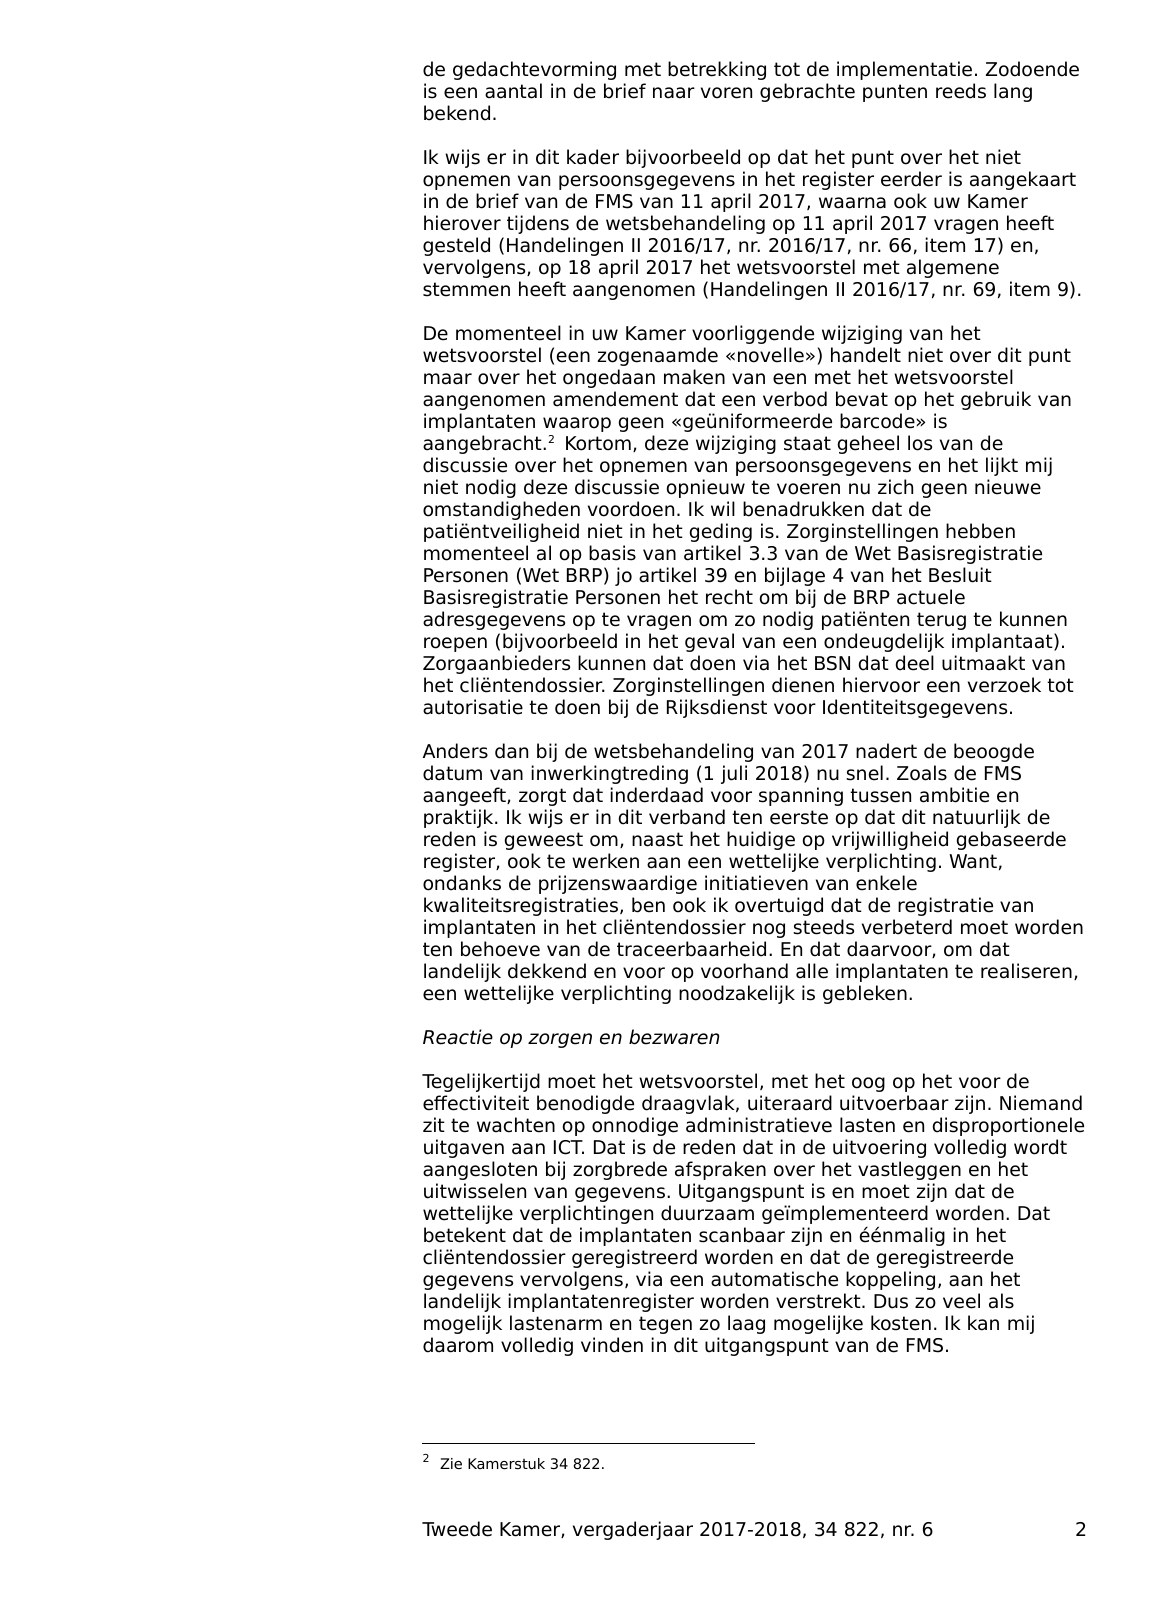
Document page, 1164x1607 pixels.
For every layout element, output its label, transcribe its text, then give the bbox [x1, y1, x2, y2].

text Zie Kamerstuk 34 822. [422, 1452, 1087, 1474]
text Anders dan bij de wetsbehandeling van 2017 nadert de beoogde datum van inwerkingtreding (1 juli 2018) nu snel. Zoals de FMS aangeeft, zorgt dat inderdaad voor spanning tussen ambitie en praktijk. Ik wijs er in dit verband ten eerste op dat dit natuurlijk de reden is geweest om, naast het huidige op vrijwilligheid gebaseerde register, ook te werken aan een wettelijke verplichting. Want, ondanks de prijzenswaardige initiatieven van enkele kwaliteitsregistraties, ben ook ik overtuigd dat de registratie van implantaten in het cliëntendossier nog steeds verbeterd moet worden ten behoeve van de traceerbaarheid. En dat daarvoor, om dat landelijk dekkend en voor op voorhand alle implantaten te realiseren, een wettelijke verplichting noodzakelijk is gebleken. [422, 741, 1087, 1005]
text Tegelijkertijd moet het wetsvoorstel, met het oog op het voor de effectiviteit benodigde draagvlak, uiteraard uitvoerbaar zijn. Niemand zit te wachten op onnodige administratieve lasten en disproportionele uitgaven aan ICT. Dat is de reden dat in de uitvoering volledig wordt aangesloten bij zorgbrede afspraken over het vastleggen en het uitwisselen van gegevens. Uitgangspunt is en moet zijn dat de wettelijke verplichtingen duurzaam geïmplementeerd worden. Dat betekent dat de implantaten scanbaar zijn en éénmalig in het cliëntendossier geregistreerd worden en dat de geregistreerde gegevens vervolgens, via een automatische koppeling, aan het landelijk implantatenregister worden verstrekt. Dus zo veel als mogelijk lastenarm en tegen zo laag mogelijke kosten. Ik kan mij daarom volledig vinden in dit uitgangspunt van de FMS. [422, 1071, 1087, 1357]
text De momenteel in uw Kamer voorliggende wijziging van het wetsvoorstel (een zogenaamde «novelle») handelt niet over dit punt maar over het ongedaan maken van een met het wetsvoorstel aangenomen amendement dat een verbod bevat op het gebruik van implantaten waarop geen «geüniformeerde barcode» is aangebracht. Kortom, deze wijziging staat geheel los van de discussie over het opnemen van persoonsgegevens en het lijkt mij niet nodig deze discussie opnieuw te voeren nu zich geen nieuwe omstandigheden voordoen. Ik wil benadrukken dat de patiëntveiligheid niet in het geding is. Zorginstellingen hebben momenteel al op basis van artikel 3.3 van de Wet Basisregistratie Personen (Wet BRP) jo artikel 39 en bijlage 4 van het Besluit Basisregistratie Personen het recht om bij de BRP actuele adresgegevens op te vragen om zo nodig patiënten terug te kunnen roepen (bijvoorbeeld in het geval van een ondeugdelijk implantaat). Zorgaanbieders kunnen dat doen via het BSN dat deel uitmaakt van het cliëntendossier. Zorginstellingen dienen hiervoor een verzoek tot autorisatie te doen bij de Rijksdienst voor Identiteitsgegevens. [422, 323, 1087, 719]
text de gedachtevorming met betrekking tot de implementatie. Zodoende is een aantal in de brief naar voren gebrachte punten reeds lang bekend. [422, 59, 1087, 125]
subtitle Reactie op zorgen en bezwaren [422, 1027, 1087, 1049]
text Ik wijs er in dit kader bijvoorbeeld op dat het punt over het niet opnemen van persoonsgegevens in het register eerder is aangekaart in de brief van de FMS van 11 april 2017, waarna ook uw Kamer hierover tijdens de wetsbehandeling op 11 april 2017 vragen heeft gesteld (Handelingen II 2016/17, nr. 2016/17, nr. 66, item 17) en, vervolgens, op 18 april 2017 het wetsvoorstel met algemene stemmen heeft aangenomen (Handelingen II 2016/17, nr. 69, item 9). [422, 147, 1087, 301]
